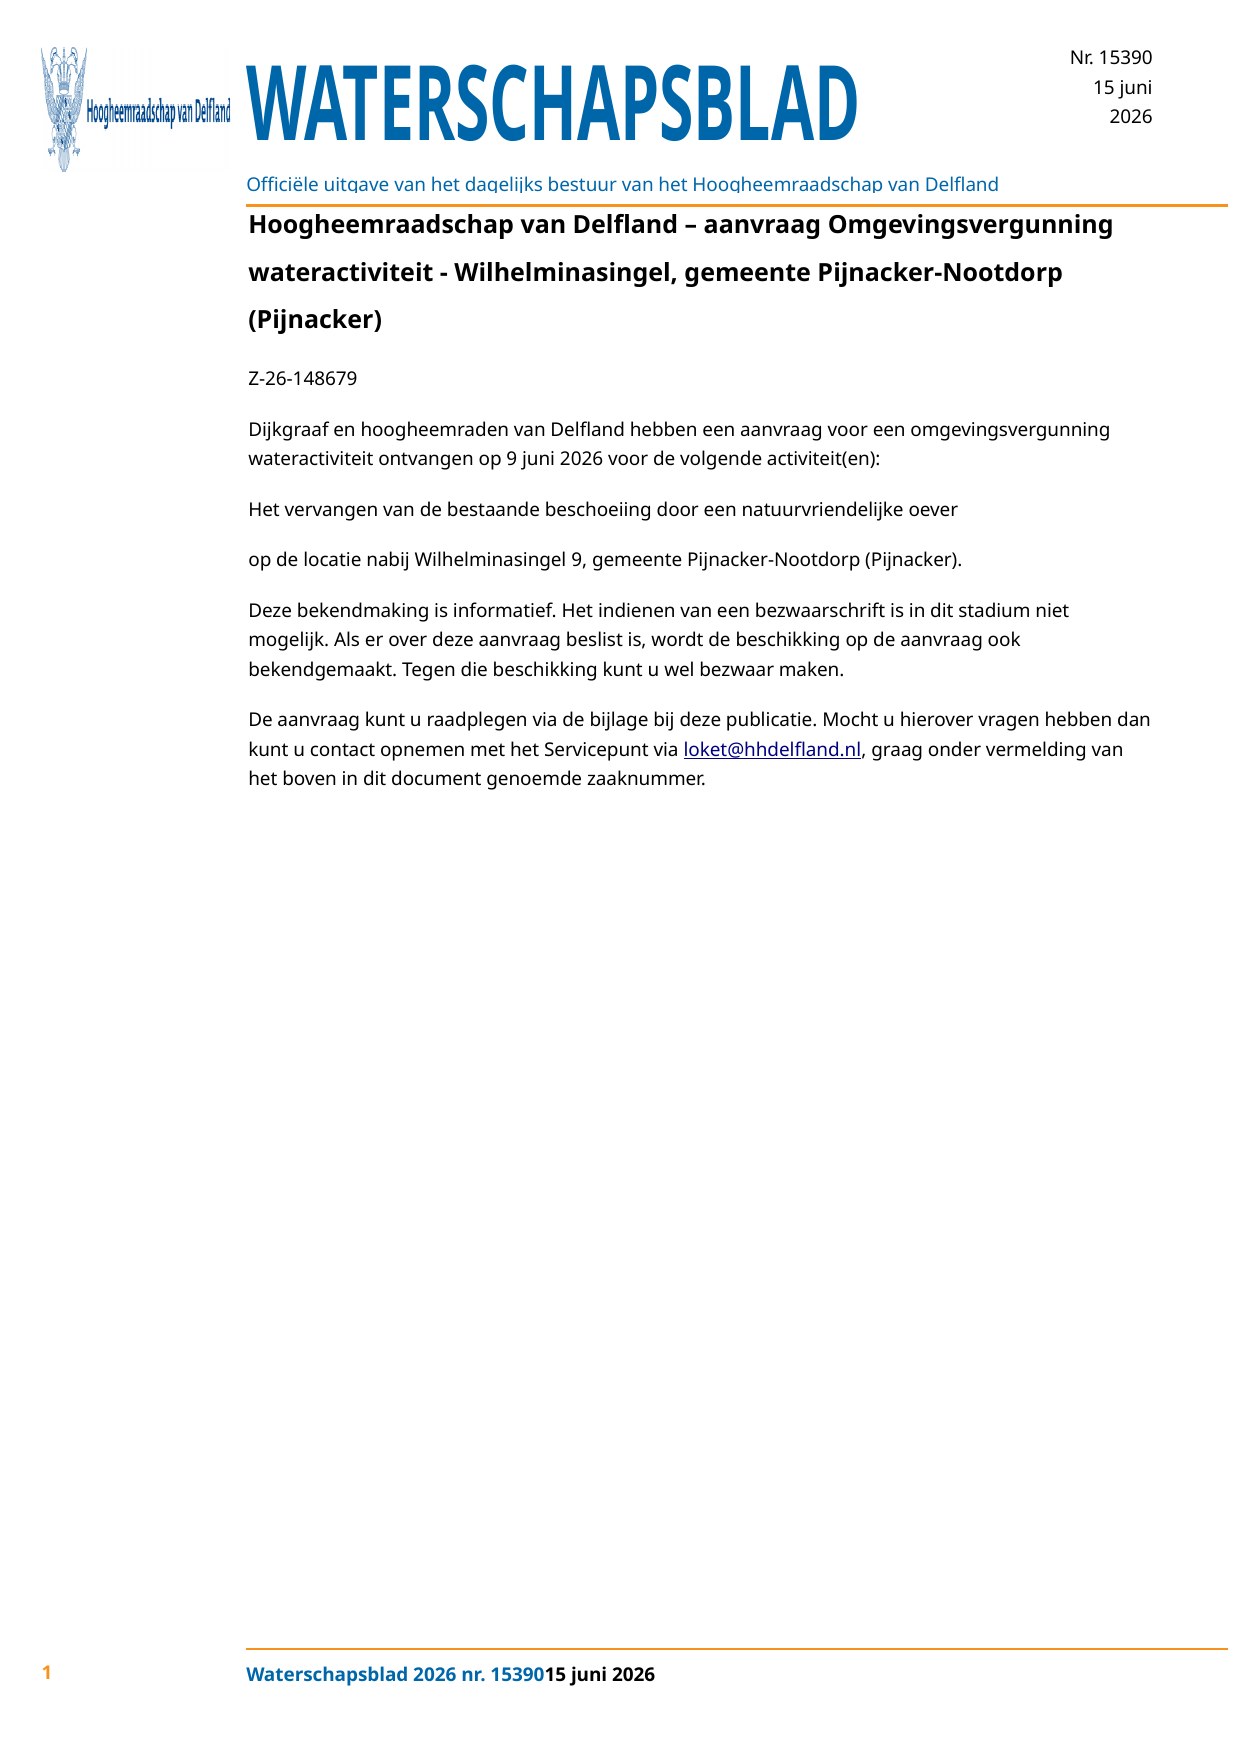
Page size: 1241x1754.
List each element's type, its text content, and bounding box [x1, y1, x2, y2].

text Hoogheemraadschap van Delfland – aanvraag Omgevingsvergunning wateractiviteit - Wilhelminasingel, gemeente Pijnacker-Nootdorp (Pijnacker) [248, 207, 1152, 336]
text Het vervangen van de bestaande beschoeiing door een natuurvriendelijke oever [248, 496, 1152, 522]
text Dijkgraaf en hoogheemraden van Delfland hebben een aanvraag voor een omgevingsvergunning wateractiviteit ontvangen op 9 juni 2026 voor de volgende activiteit(en): [248, 416, 1152, 471]
text De aanvraag kunt u raadplegen via de bijlage bij deze publicatie. Mocht u hierover vragen hebben dan kunt u contact opnemen met het Servicepunt via loket@hhdelfland.nl, graag onder vermelding van het boven in dit document genoemde zaaknummer. [248, 706, 1152, 791]
picture [41, 47, 231, 172]
text Z-26-148679 [248, 366, 1152, 391]
text Deze bekendmaking is informatief. Het indienen van een bezwaarschrift is in dit stadium niet mogelijk. Als er over deze aanvraag beslist is, wordt de beschikking op de aanvraag ook bekendgemaakt. Tegen die beschikking kunt u wel bezwaar maken. [248, 597, 1152, 682]
text op de locatie nabij Wilhelminasingel 9, gemeente Pijnacker-Nootdorp (Pijnacker). [248, 546, 1152, 572]
